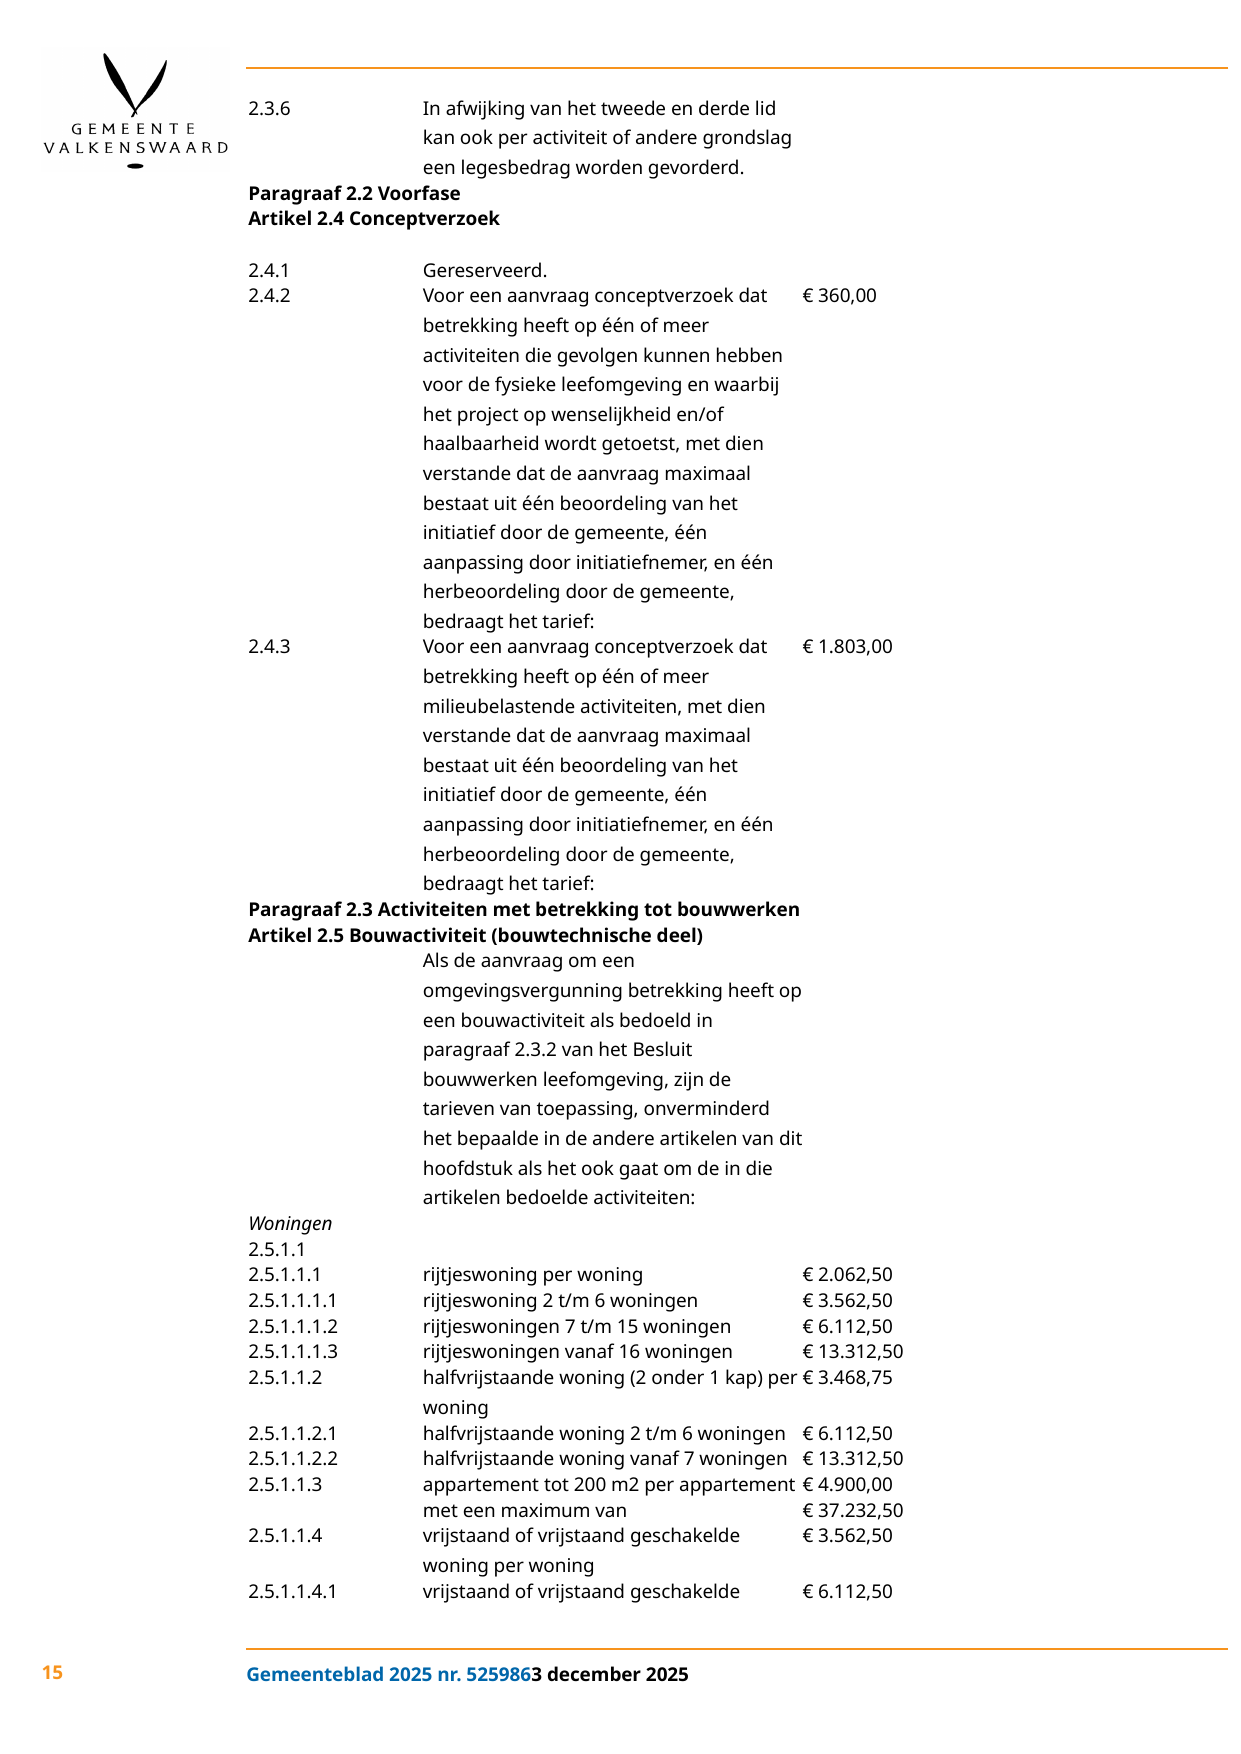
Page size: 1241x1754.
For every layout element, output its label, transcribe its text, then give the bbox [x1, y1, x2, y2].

table_cell [977, 1287, 1152, 1313]
table_cell [977, 1445, 1152, 1471]
table_cell [423, 1236, 802, 1261]
table_cell € 1.803,00 [802, 634, 977, 896]
table_cell € 3.562,50 [802, 1287, 977, 1313]
table_cell [977, 1364, 1152, 1420]
table_cell € 13.312,50 [802, 1445, 977, 1471]
table_cell 2.5.1.1.2 [248, 1364, 423, 1420]
table_cell [977, 1523, 1152, 1578]
table_cell [248, 1497, 423, 1523]
table_cell 2.5.1.1.2.1 [248, 1420, 423, 1445]
table_cell 2.4.3 [248, 634, 423, 896]
table_cell vrijstaand of vrijstaand geschakelde woning per woning [423, 1523, 802, 1578]
table_cell [802, 257, 977, 283]
table_cell € 3.468,75 [802, 1364, 977, 1420]
table_cell [248, 948, 423, 1210]
table_cell [802, 948, 977, 1210]
table_cell [977, 1578, 1152, 1604]
table_cell Voor een aanvraag conceptverzoek dat betrekking heeft op één of meer milieubelastende activiteiten, met dien verstande dat de aanvraag maximaal bestaat uit één beoordeling van het initiatief door de gemeente, één aanpassing door initiatiefnemer, en één herbeoordeling door de gemeente, bedraagt het tarief: [423, 634, 802, 896]
table_cell 2.5.1.1.4 [248, 1523, 423, 1578]
table_cell [977, 257, 1152, 283]
table_cell [977, 634, 1152, 896]
table_cell € 6.112,50 [802, 1313, 977, 1339]
table_cell Paragraaf 2.3 Activiteiten met betrekking tot bouwwerken [248, 896, 1152, 922]
table_cell [977, 1420, 1152, 1445]
table_cell vrijstaand of vrijstaand geschakelde [423, 1578, 802, 1604]
table_cell [977, 231, 1152, 257]
table_cell 2.4.1 [248, 257, 423, 283]
table_cell [977, 283, 1152, 634]
picture [41, 47, 231, 172]
table_cell appartement tot 200 m2 per appartement [423, 1471, 802, 1497]
table_cell € 3.562,50 [802, 1523, 977, 1578]
table_cell 2.5.1.1.1.3 [248, 1339, 423, 1364]
table_cell 2.4.2 [248, 283, 423, 634]
table_cell € 360,00 [802, 283, 977, 634]
table_cell rijtjeswoningen vanaf 16 woningen [423, 1339, 802, 1364]
table_cell [977, 1497, 1152, 1523]
table_cell [977, 1339, 1152, 1364]
table_cell 2.5.1.1.2.2 [248, 1445, 423, 1471]
table_cell rijtjeswoningen 7 t/m 15 woningen [423, 1313, 802, 1339]
table_cell [423, 231, 802, 257]
table_cell Woningen [248, 1210, 977, 1236]
table_cell 2.5.1.1.1.1 [248, 1287, 423, 1313]
table_cell Paragraaf 2.2 Voorfase [248, 180, 1152, 205]
table_cell halfvrijstaande woning vanaf 7 woningen [423, 1445, 802, 1471]
table_cell 2.5.1.1.3 [248, 1471, 423, 1497]
table_cell [977, 1471, 1152, 1497]
table_cell € 6.112,50 [802, 1578, 977, 1604]
table_cell € 13.312,50 [802, 1339, 977, 1364]
table_cell In afwijking van het tweede en derde lid kan ook per activiteit of andere grondslag een legesbedrag worden gevorderd. [423, 95, 802, 180]
table_cell [802, 231, 977, 257]
table_cell 2.5.1.1.4.1 [248, 1578, 423, 1604]
table_cell 2.5.1.1 [248, 1236, 423, 1261]
table_cell rijtjeswoning per woning [423, 1261, 802, 1287]
table_cell [977, 1313, 1152, 1339]
table_cell halfvrijstaande woning (2 onder 1 kap) per woning [423, 1364, 802, 1420]
table_cell Als de aanvraag om een omgevingsvergunning betrekking heeft op een bouwactiviteit als bedoeld in paragraaf 2.3.2 van het Besluit bouwwerken leefomgeving, zijn de tarieven van toepassing, onverminderd het bepaalde in de andere artikelen van dit hoofdstuk als het ook gaat om de in die artikelen bedoelde activiteiten: [423, 948, 802, 1210]
table_cell [977, 95, 1152, 180]
table_cell Voor een aanvraag conceptverzoek dat betrekking heeft op één of meer activiteiten die gevolgen kunnen hebben voor de fysieke leefomgeving en waarbij het project op wenselijkheid en/of haalbaarheid wordt getoetst, met dien verstande dat de aanvraag maximaal bestaat uit één beoordeling van het initiatief door de gemeente, één aanpassing door initiatiefnemer, en één herbeoordeling door de gemeente, bedraagt het tarief: [423, 283, 802, 634]
table_cell [802, 1236, 977, 1261]
table_cell met een maximum van [423, 1497, 802, 1523]
table_cell 2.5.1.1.1 [248, 1261, 423, 1287]
table_cell [802, 95, 977, 180]
table_cell halfvrijstaande woning 2 t/m 6 woningen [423, 1420, 802, 1445]
table_cell Artikel 2.5 Bouwactiviteit (bouwtechnische deel) [248, 922, 977, 948]
table_cell € 6.112,50 [802, 1420, 977, 1445]
table_cell € 37.232,50 [802, 1497, 977, 1523]
table_cell Gereserveerd. [423, 257, 802, 283]
table_cell [977, 1261, 1152, 1287]
table_cell € 4.900,00 [802, 1471, 977, 1497]
table_cell rijtjeswoning 2 t/m 6 woningen [423, 1287, 802, 1313]
table_cell [977, 948, 1152, 1210]
table_cell € 2.062,50 [802, 1261, 977, 1287]
table_cell [977, 1236, 1152, 1261]
table_cell Artikel 2.4 Conceptverzoek [248, 205, 977, 231]
table_cell 2.5.1.1.1.2 [248, 1313, 423, 1339]
table_cell 2.3.6 [248, 95, 423, 180]
table_cell [248, 231, 423, 257]
